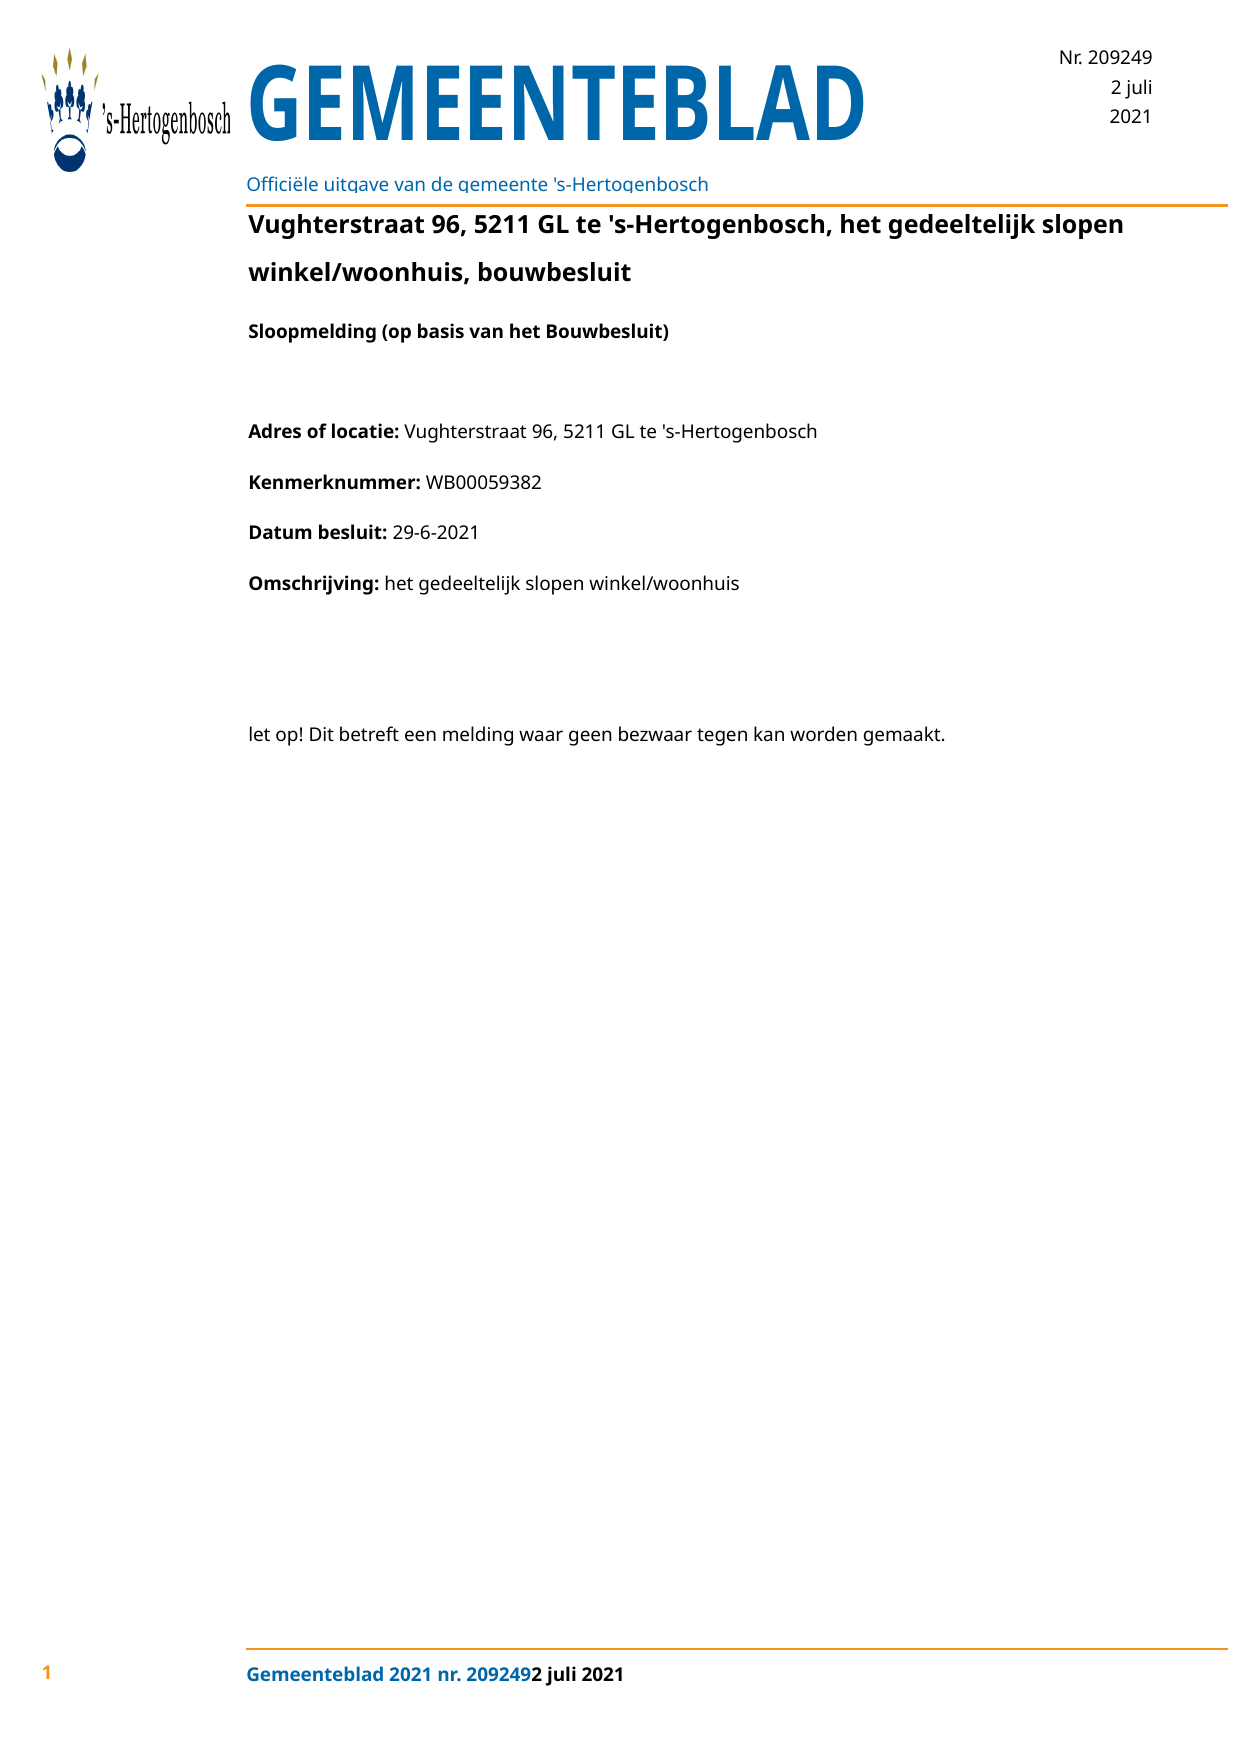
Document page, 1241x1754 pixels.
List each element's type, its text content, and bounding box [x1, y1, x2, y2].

text Kenmerknummer: WB00059382 [248, 469, 1152, 495]
text Vughterstraat 96, 5211 GL te 's-Hertogenbosch, het gedeeltelijk slopen winkel/woonhuis, bouwbesluit [248, 207, 1152, 288]
picture [41, 47, 231, 172]
text Adres of locatie: Vughterstraat 96, 5211 GL te 's-Hertogenbosch [248, 419, 1152, 444]
text Datum besluit: 29-6-2021 [248, 519, 1152, 545]
text let op! Dit betreft een melding waar geen bezwaar tegen kan worden gemaakt. [248, 721, 1152, 747]
text Omschrijving: het gedeeltelijk slopen winkel/woonhuis [248, 570, 1152, 596]
text Sloopmelding (op basis van het Bouwbesluit) [248, 318, 1152, 344]
